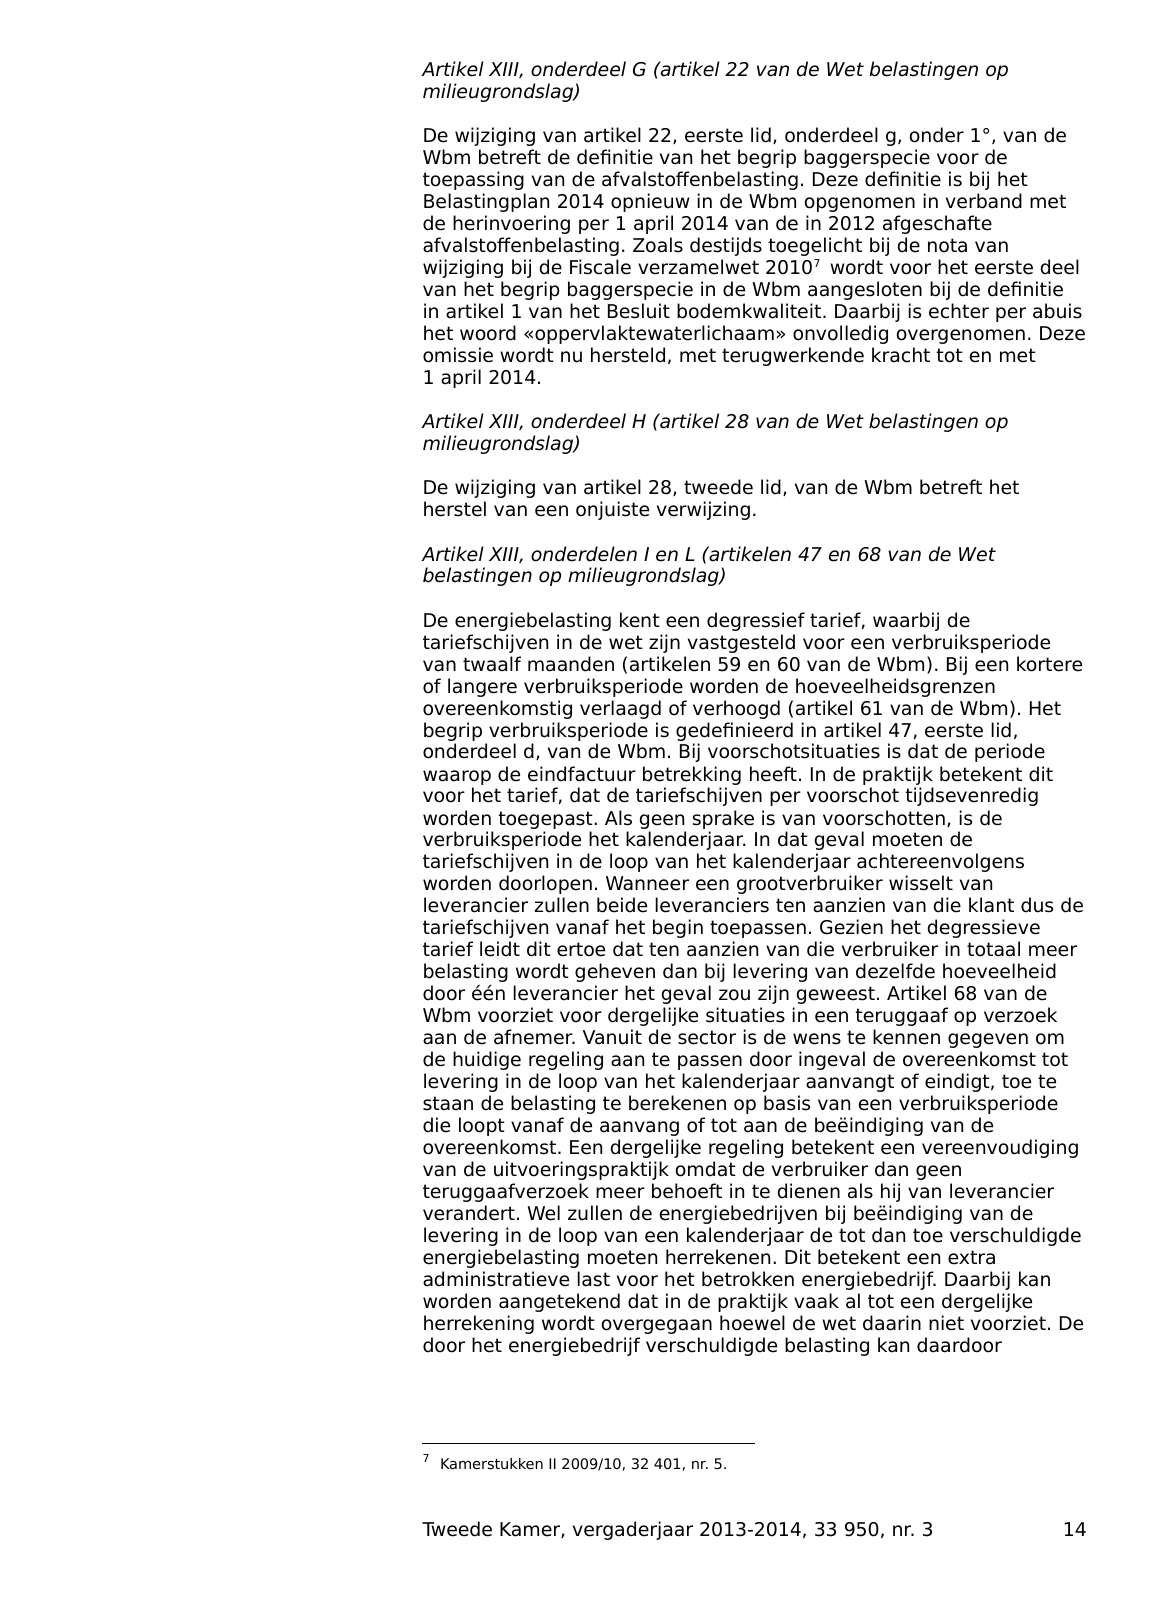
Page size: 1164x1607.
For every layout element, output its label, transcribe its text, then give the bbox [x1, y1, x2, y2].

subtitle Artikel XIII, onderdeel H (artikel 28 van de Wet belastingen op milieugrondslag) [422, 411, 1087, 455]
text De wijziging van artikel 22, eerste lid, onderdeel g, onder 1°, van de Wbm betreft de definitie van het begrip baggerspecie voor de toepassing van de afvalstoffenbelasting. Deze definitie is bij het Belastingplan 2014 opnieuw in de Wbm opgenomen in verband met de herinvoering per 1 april 2014 van de in 2012 afgeschafte afvalstoffenbelasting. Zoals destijds toegelicht bij de nota van wijziging bij de Fiscale verzamelwet 2010 wordt voor het eerste deel van het begrip baggerspecie in de Wbm aangesloten bij de definitie in artikel 1 van het Besluit bodemkwaliteit. Daarbij is echter per abuis het woord «oppervlaktewaterlichaam» onvolledig overgenomen. Deze omissie wordt nu hersteld, met terugwerkende kracht tot en met 1 april 2014. [422, 125, 1087, 389]
subtitle Artikel XIII, onderdeel G (artikel 22 van de Wet belastingen op milieugrondslag) [422, 59, 1087, 103]
text De wijziging van artikel 28, tweede lid, van de Wbm betreft het herstel van een onjuiste verwijzing. [422, 477, 1087, 521]
text De energiebelasting kent een degressief tarief, waarbij de tariefschijven in de wet zijn vastgesteld voor een verbruiksperiode van twaalf maanden (artikelen 59 en 60 van de Wbm). Bij een kortere of langere verbruiksperiode worden de hoeveelheidsgrenzen overeenkomstig verlaagd of verhoogd (artikel 61 van de Wbm). Het begrip verbruiksperiode is gedefinieerd in artikel 47, eerste lid, onderdeel d, van de Wbm. Bij voorschotsituaties is dat de periode waarop de eindfactuur betrekking heeft. In de praktijk betekent dit voor het tarief, dat de tariefschijven per voorschot tijdsevenredig worden toegepast. Als geen sprake is van voorschotten, is de verbruiksperiode het kalenderjaar. In dat geval moeten de tariefschijven in de loop van het kalenderjaar achtereenvolgens worden doorlopen. Wanneer een grootverbruiker wisselt van leverancier zullen beide leveranciers ten aanzien van die klant dus de tariefschijven vanaf het begin toepassen. Gezien het degressieve tarief leidt dit ertoe dat ten aanzien van die verbruiker in totaal meer belasting wordt geheven dan bij levering van dezelfde hoeveelheid door één leverancier het geval zou zijn geweest. Artikel 68 van de Wbm voorziet voor dergelijke situaties in een teruggaaf op verzoek aan de afnemer. Vanuit de sector is de wens te kennen gegeven om de huidige regeling aan te passen door ingeval de overeenkomst tot levering in de loop van het kalenderjaar aanvangt of eindigt, toe te staan de belasting te berekenen op basis van een verbruiksperiode die loopt vanaf de aanvang of tot aan de beëindiging van de overeenkomst. Een dergelijke regeling betekent een vereenvoudiging van de uitvoeringspraktijk omdat de verbruiker dan geen teruggaafverzoek meer behoeft in te dienen als hij van leverancier verandert. Wel zullen de energiebedrijven bij beëindiging van de levering in de loop van een kalenderjaar de tot dan toe verschuldigde energiebelasting moeten herrekenen. Dit betekent een extra administratieve last voor het betrokken energiebedrijf. Daarbij kan worden aangetekend dat in de praktijk vaak al tot een dergelijke herrekening wordt overgegaan hoewel de wet daarin niet voorziet. De door het energiebedrijf verschuldigde belasting kan daardoor [422, 609, 1087, 1357]
text Kamerstukken II 2009/10, 32 401, nr. 5. [422, 1452, 1087, 1474]
subtitle Artikel XIII, onderdelen I en L (artikelen 47 en 68 van de Wet belastingen op milieugrondslag) [422, 543, 1087, 587]
